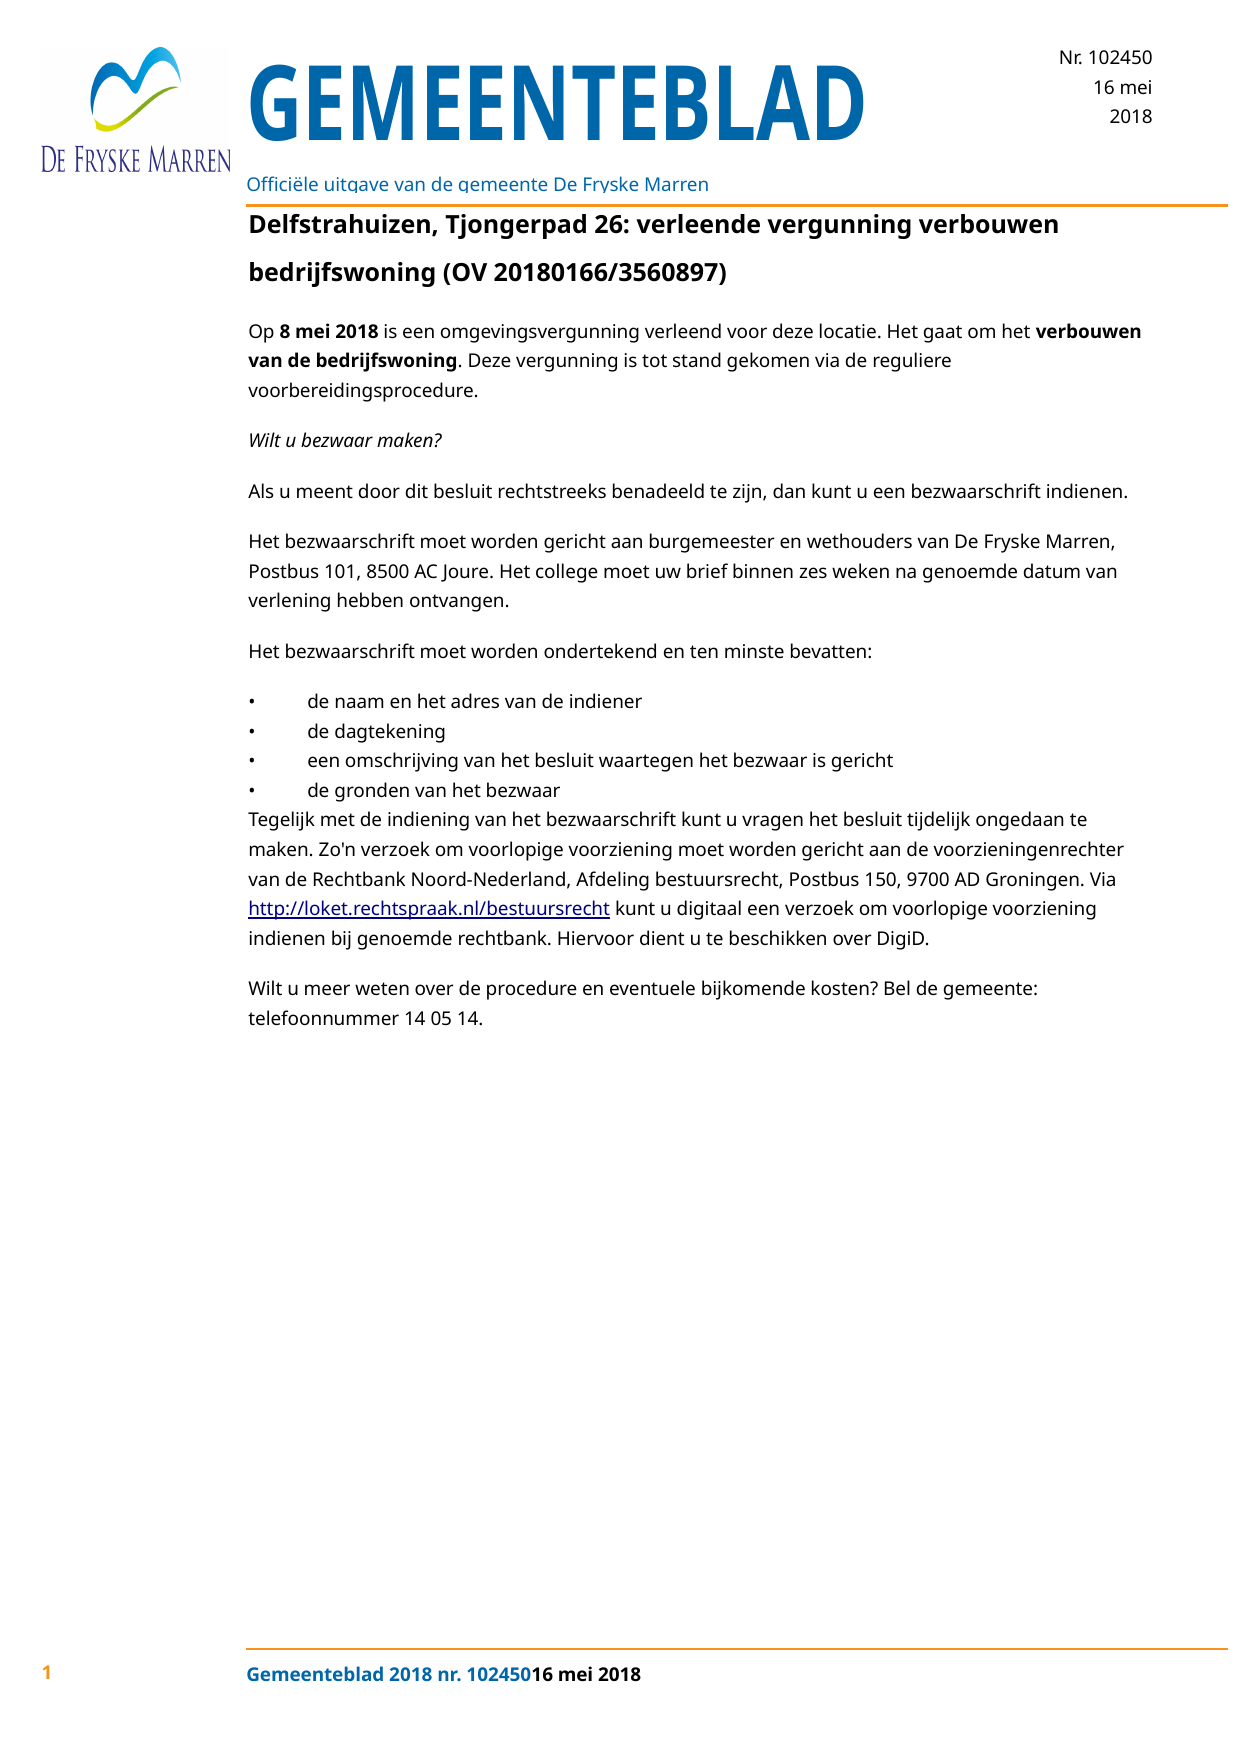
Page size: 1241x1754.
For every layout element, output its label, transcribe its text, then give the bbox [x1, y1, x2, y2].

list een omschrijving van het besluit waartegen het bezwaar is gericht [248, 747, 1152, 773]
text Het bezwaarschrift moet worden ondertekend en ten minste bevatten: [248, 638, 1152, 664]
text Wilt u meer weten over de procedure en eventuele bijkomende kosten? Bel de gemeente: telefoonnummer 14 05 14. [248, 975, 1152, 1031]
text Tegelijk met de indiening van het bezwaarschrift kunt u vragen het besluit tijdelijk ongedaan te maken. Zo'n verzoek om voorlopige voorziening moet worden gericht aan de voorzieningenrechter van de Rechtbank Noord-Nederland, Afdeling bestuursrecht, Postbus 150, 9700 AD Groningen. Via http://loket.rechtspraak.nl/bestuursrecht kunt u digitaal een verzoek om voorlopige voorziening indienen bij genoemde rechtbank. Hiervoor dient u te beschikken over DigiD. [248, 807, 1152, 951]
text Op 8 mei 2018 is een omgevingsvergunning verleend voor deze locatie. Het gaat om het verbouwen van de bedrijfswoning. Deze vergunning is tot stand gekomen via de reguliere voorbereidingsprocedure. [248, 318, 1152, 403]
list de gronden van het bezwaar [248, 777, 1152, 803]
list de dagtekening [248, 718, 1152, 744]
text Het bezwaarschrift moet worden gericht aan burgemeester en wethouders van De Fryske Marren, Postbus 101, 8500 AC Joure. Het college moet uw brief binnen zes weken na genoemde datum van verlening hebben ontvangen. [248, 528, 1152, 613]
text Als u meent door dit besluit rechtstreeks benadeeld te zijn, dan kunt u een bezwaarschrift indienen. [248, 478, 1152, 504]
text Wilt u bezwaar maken? [248, 427, 1152, 453]
picture [41, 47, 231, 172]
list de naam en het adres van de indiener [248, 688, 1152, 714]
text Delfstrahuizen, Tjongerpad 26: verleende vergunning verbouwen bedrijfswoning (OV 20180166/3560897) [248, 207, 1152, 288]
